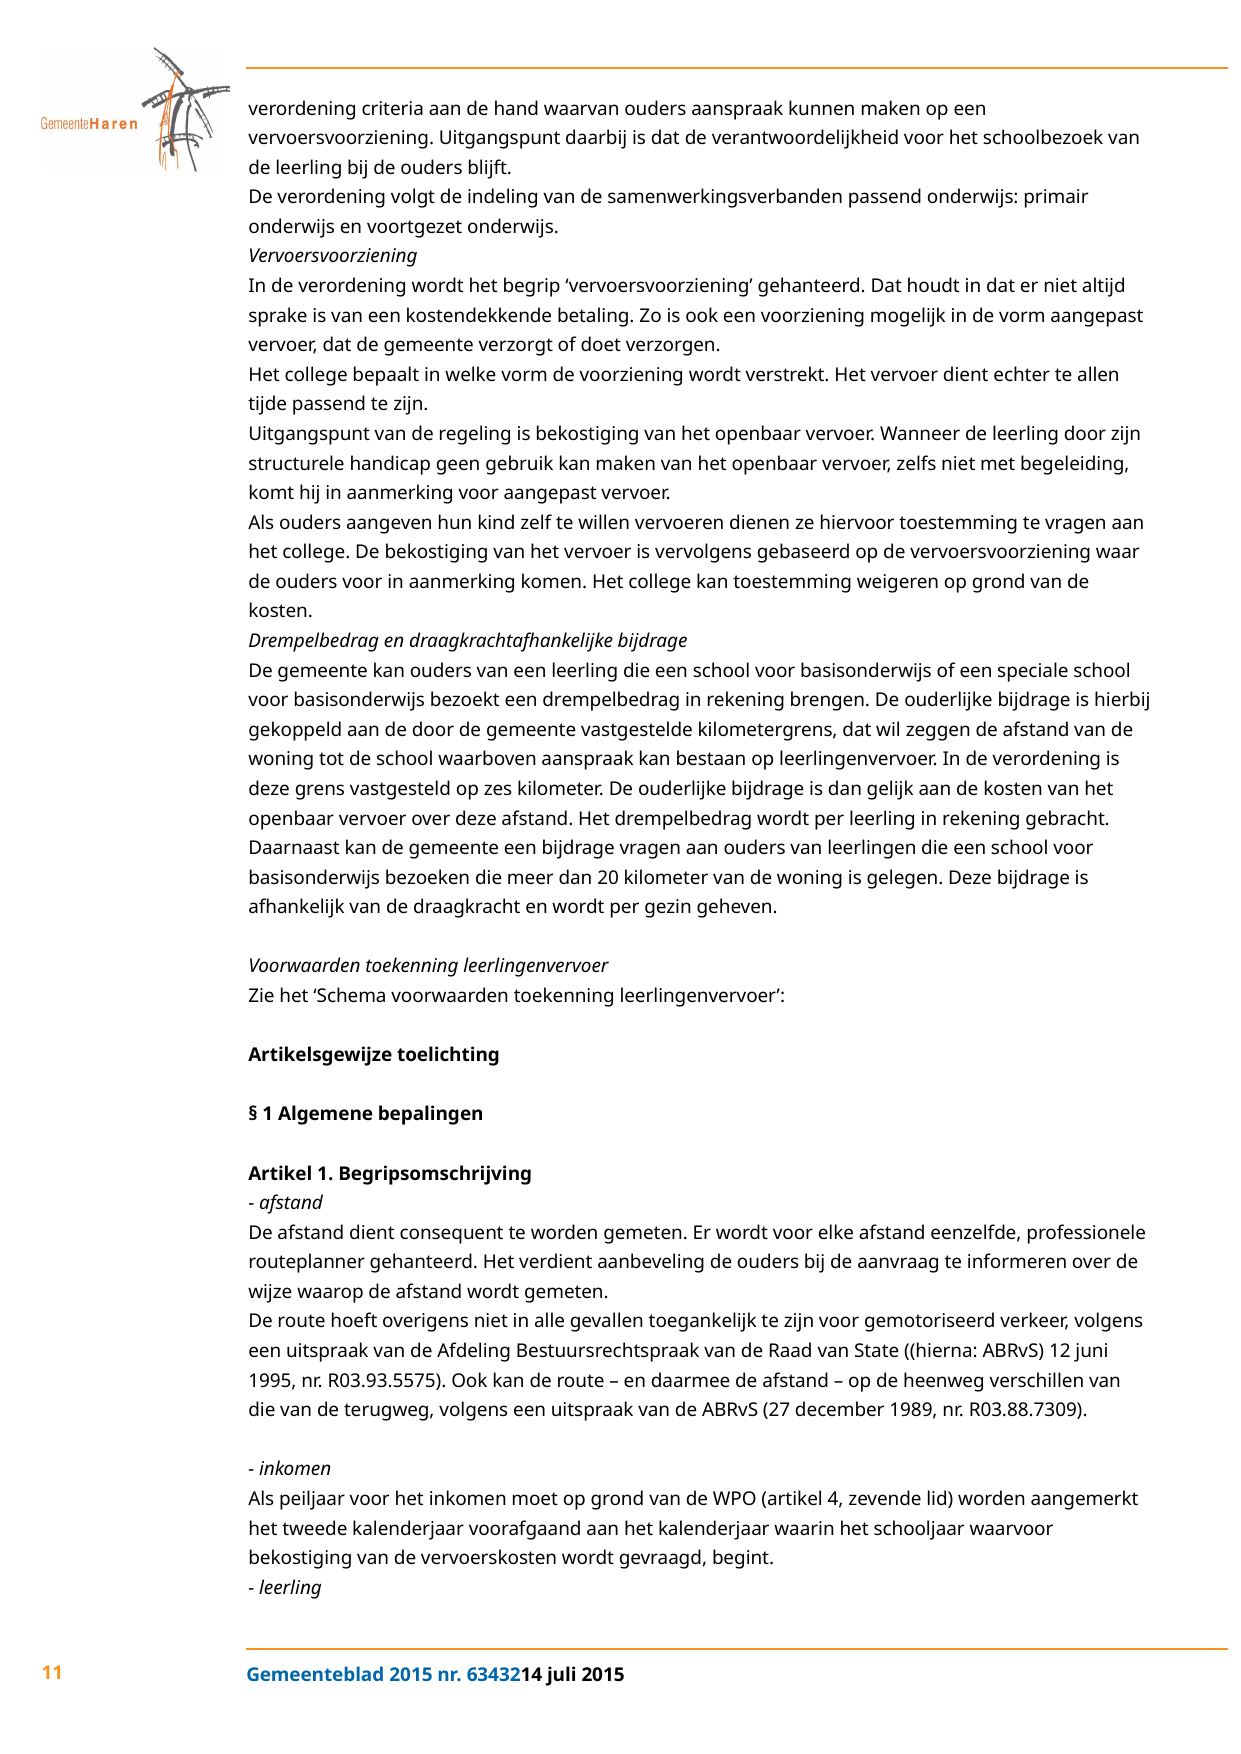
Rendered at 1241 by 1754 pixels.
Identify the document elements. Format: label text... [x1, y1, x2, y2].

text De gemeente kan ouders van een leerling die een school voor basisonderwijs of een speciale school voor basisonderwijs bezoekt een drempelbedrag in rekening brengen. De ouderlijke bijdrage is hierbij gekoppeld aan de door de gemeente vastgestelde kilometergrens, dat wil zeggen de afstand van de woning tot de school waarboven aanspraak kan bestaan op leerlingenvervoer. In de verordening is deze grens vastgesteld op zes kilometer. De ouderlijke bijdrage is dan gelijk aan de kosten van het openbaar vervoer over deze afstand. Het drempelbedrag wordt per leerling in rekening gebracht. [248, 657, 1152, 831]
text Drempelbedrag en draagkrachtafhankelijke bijdrage [248, 627, 1152, 653]
text Daarnaast kan de gemeente een bijdrage vragen aan ouders van leerlingen die een school voor basisonderwijs bezoeken die meer dan 20 kilometer van de woning is gelegen. Deze bijdrage is afhankelijk van de draagkracht en wordt per gezin geheven. [248, 834, 1152, 919]
text De afstand dient consequent te worden gemeten. Er wordt voor elke afstand eenzelfde, professionele routeplanner gehanteerd. Het verdient aanbeveling de ouders bij de aanvraag te informeren over de wijze waarop de afstand wordt gemeten. [248, 1219, 1152, 1304]
text Artikelsgewijze toelichting [248, 1041, 1152, 1067]
text Vervoersvoorziening [248, 243, 1152, 268]
text § 1 Algemene bepalingen [248, 1101, 1152, 1126]
text Het college bepaalt in welke vorm de voorziening wordt verstrekt. Het vervoer dient echter te allen tijde passend te zijn. [248, 361, 1152, 416]
text Voorwaarden toekenning leerlingenvervoer [248, 953, 1152, 978]
text Als peiljaar voor het inkomen moet op grond van de WPO (artikel 4, zevende lid) worden aangemerkt het tweede kalenderjaar voorafgaand aan het kalenderjaar waarin het schooljaar waarvoor bekostiging van de vervoerskosten wordt gevraagd, begint. [248, 1485, 1152, 1570]
text - leerling [248, 1574, 1152, 1600]
picture [41, 47, 231, 172]
text Als ouders aangeven hun kind zelf te willen vervoeren dienen ze hiervoor toestemming te vragen aan het college. De bekostiging van het vervoer is vervolgens gebaseerd op de vervoersvoorziening waar de ouders voor in aanmerking komen. Het college kan toestemming weigeren op grond van de kosten. [248, 509, 1152, 623]
text Zie het ‘Schema voorwaarden toekenning leerlingenvervoer’: [248, 982, 1152, 1008]
text De verordening volgt de indeling van de samenwerkingsverbanden passend onderwijs: primair onderwijs en voortgezet onderwijs. [248, 183, 1152, 239]
text - afstand [248, 1189, 1152, 1215]
text De route hoeft overigens niet in alle gevallen toegankelijk te zijn voor gemotoriseerd verkeer, volgens een uitspraak van de Afdeling Bestuursrechtspraak van de Raad van State ((hierna: ABRvS) 12 juni 1995, nr. R03.93.5575). Ook kan de route – en daarmee de afstand – op de heenweg verschillen van die van de terugweg, volgens een uitspraak van de ABRvS (27 december 1989, nr. R03.88.7309). [248, 1308, 1152, 1422]
text In de verordening wordt het begrip ‘vervoersvoorziening’ gehanteerd. Dat houdt in dat er niet altijd sprake is van een kostendekkende betaling. Zo is ook een voorziening mogelijk in de vorm aangepast vervoer, dat de gemeente verzorgt of doet verzorgen. [248, 272, 1152, 357]
text verordening criteria aan de hand waarvan ouders aanspraak kunnen maken op een vervoersvoorziening. Uitgangspunt daarbij is dat de verantwoordelijkheid voor het schoolbezoek van de leerling bij de ouders blijft. [248, 95, 1152, 180]
text - inkomen [248, 1456, 1152, 1481]
text Uitgangspunt van de regeling is bekostiging van het openbaar vervoer. Wanneer de leerling door zijn structurele handicap geen gebruik kan maken van het openbaar vervoer, zelfs niet met begeleiding, komt hij in aanmerking voor aangepast vervoer. [248, 420, 1152, 505]
text Artikel 1. Begripsomschrijving [248, 1160, 1152, 1186]
